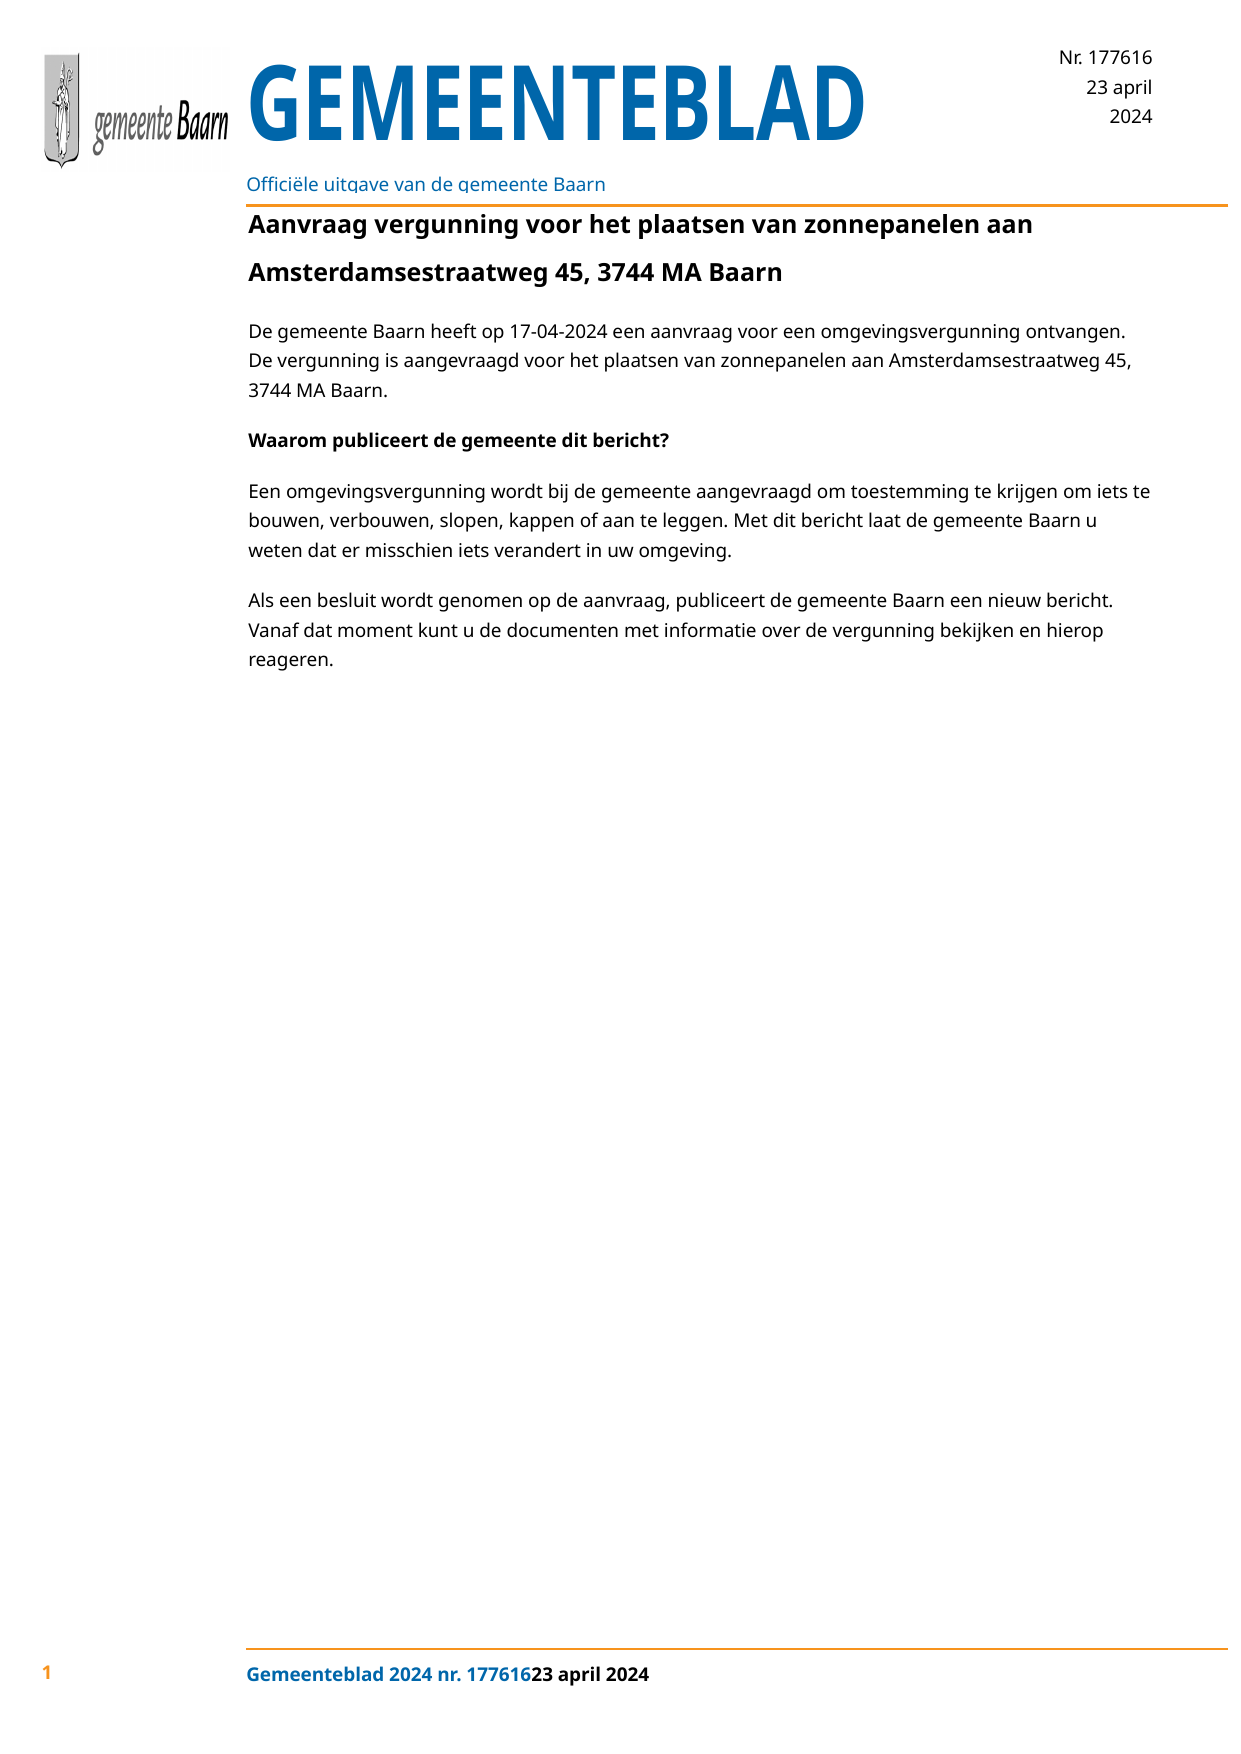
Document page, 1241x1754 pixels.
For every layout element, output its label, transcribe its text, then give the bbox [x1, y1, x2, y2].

text Een omgevingsvergunning wordt bij de gemeente aangevraagd om toestemming te krijgen om iets te bouwen, verbouwen, slopen, kappen of aan te leggen. Met dit bericht laat de gemeente Baarn u weten dat er misschien iets verandert in uw omgeving. [248, 478, 1152, 563]
text De gemeente Baarn heeft op 17-04-2024 een aanvraag voor een omgevingsvergunning ontvangen. De vergunning is aangevraagd voor het plaatsen van zonnepanelen aan Amsterdamsestraatweg 45, 3744 MA Baarn. [248, 318, 1152, 403]
text Aanvraag vergunning voor het plaatsen van zonnepanelen aan Amsterdamsestraatweg 45, 3744 MA Baarn [248, 207, 1152, 288]
picture [41, 47, 231, 172]
text Waarom publiceert de gemeente dit bericht? [248, 427, 1152, 453]
text Als een besluit wordt genomen op de aanvraag, publiceert de gemeente Baarn een nieuw bericht. Vanaf dat moment kunt u de documenten met informatie over de vergunning bekijken en hierop reageren. [248, 587, 1152, 672]
